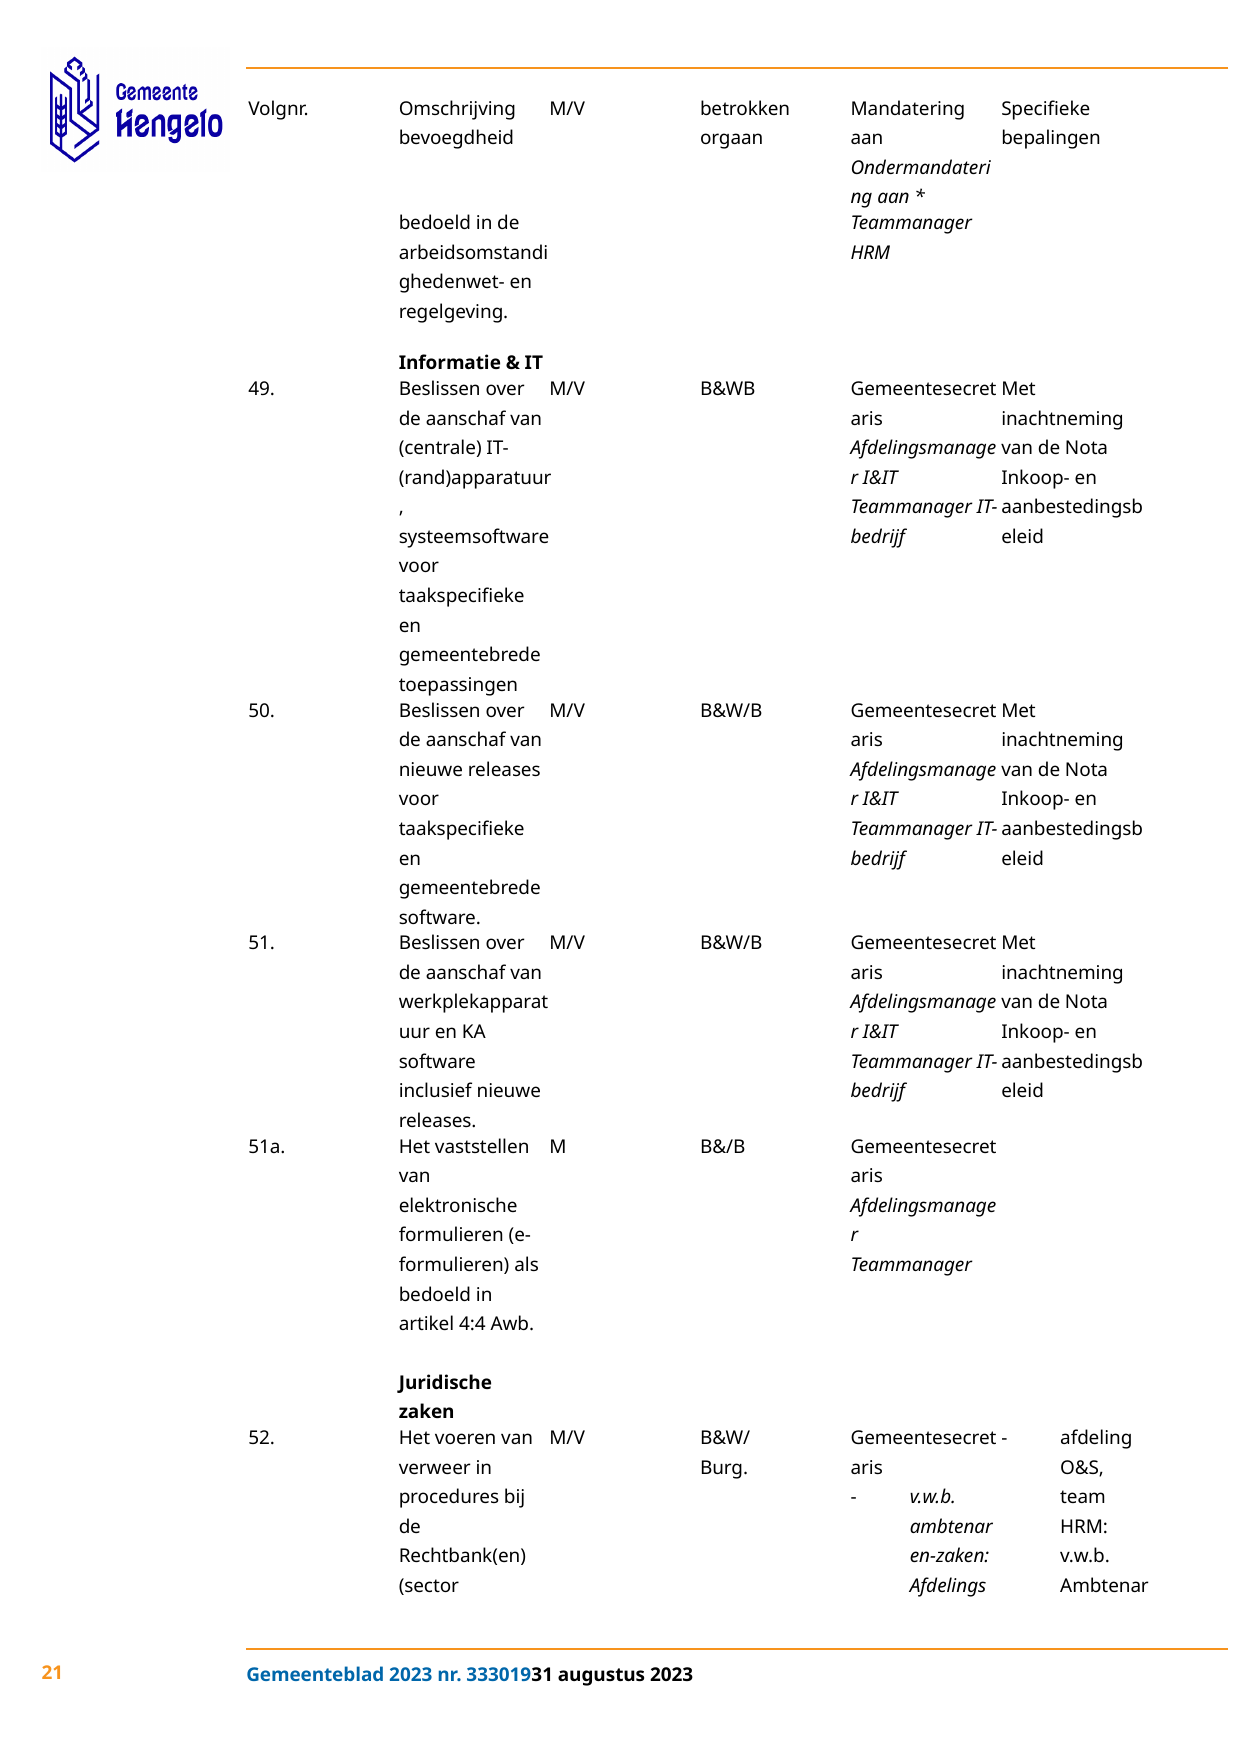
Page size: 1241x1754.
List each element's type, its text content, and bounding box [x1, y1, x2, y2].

table_cell Het voeren van verweer in procedures bij de Rechtbank(en) (sector [399, 1424, 549, 1598]
table_cell [700, 350, 850, 375]
table_cell Gemeentesecretaris Afdelingsmanager I&IT Teammanager IT-bedrijf [850, 697, 1001, 929]
table_header Specifieke bepalingen [1001, 95, 1152, 209]
table_cell [549, 209, 700, 324]
table_header betrokken orgaan [700, 95, 850, 209]
table_cell [850, 324, 1001, 349]
table_cell Beslissen over de aanschaf van nieuwe releases voor taakspecifieke en gemeentebrede software. [399, 697, 549, 929]
table_cell [1001, 350, 1152, 375]
table_header M/V [549, 95, 700, 209]
table_header [248, 1369, 398, 1424]
table_cell Met inachtneming van de Nota Inkoop- en aanbestedingsbeleid [1001, 697, 1152, 929]
table_cell afdeling O&S, team HRM: v.w.b. Ambtenar [1001, 1424, 1152, 1598]
table_cell B&WB [700, 375, 850, 697]
table_header Mandatering aan Ondermandatering aan * [850, 95, 1001, 209]
table_cell [248, 350, 398, 375]
table_cell 50. [248, 697, 398, 929]
table_cell Met inachtneming van de Nota Inkoop- en aanbestedingsbeleid [1001, 375, 1152, 697]
table_header Omschrijving bevoegdheid [399, 95, 549, 209]
table_cell [549, 324, 700, 349]
table_cell [549, 350, 700, 375]
table_cell bedoeld in de arbeidsomstandighedenwet- en regelgeving. [399, 209, 549, 324]
table_cell Teammanager HRM [850, 209, 1001, 324]
table_cell B&/B [700, 1133, 850, 1336]
table_header [700, 1369, 850, 1424]
table_cell [399, 324, 549, 349]
table_cell 52. [248, 1424, 398, 1598]
table_cell M/V [549, 930, 700, 1133]
table_cell Beslissen over de aanschaf van werkplekapparatuur en KA software inclusief nieuwe releases. [399, 930, 549, 1133]
table_cell Beslissen over de aanschaf van (centrale) IT-(rand)apparatuur, systeemsoftware voor taakspecifieke en gemeentebrede toepassingen [399, 375, 549, 697]
table_cell 51a. [248, 1133, 398, 1336]
table_cell B&W/B [700, 697, 850, 929]
picture [41, 47, 231, 172]
table_cell 49. [248, 375, 398, 697]
table_cell [1001, 324, 1152, 349]
table_header [850, 1369, 1001, 1424]
table_cell M [549, 1133, 700, 1336]
table_cell Gemeentesecretaris Afdelingsmanager Teammanager [850, 1133, 1001, 1336]
table_header [1001, 1369, 1152, 1424]
table_cell [1001, 209, 1152, 324]
table_cell B&W/ Burg. [700, 1424, 850, 1598]
table_cell M/V [549, 1424, 700, 1598]
table_cell B&W/B [700, 930, 850, 1133]
table_header [549, 1369, 700, 1424]
table_cell [1001, 1133, 1152, 1336]
table_header Volgnr. [248, 95, 398, 209]
table_cell Gemeentesecretaris v.w.b. ambtenaren-zaken: Afdelings [850, 1424, 1001, 1598]
table_header Juridische zaken [399, 1369, 549, 1424]
table_cell Informatie & IT [399, 350, 549, 375]
table_cell M/V [549, 697, 700, 929]
table_cell [248, 209, 398, 324]
table_cell [700, 324, 850, 349]
table_cell 51. [248, 930, 398, 1133]
table_cell [700, 209, 850, 324]
table_cell Gemeentesecretaris Afdelingsmanager I&IT Teammanager IT-bedrijf [850, 375, 1001, 697]
table_cell [850, 350, 1001, 375]
table_cell M/V [549, 375, 700, 697]
table_cell Het vaststellen van elektronische formulieren (e-formulieren) als bedoeld in artikel 4:4 Awb. [399, 1133, 549, 1336]
table_cell [248, 324, 398, 349]
table_cell Gemeentesecretaris Afdelingsmanager I&IT Teammanager IT-bedrijf [850, 930, 1001, 1133]
table_cell Met inachtneming van de Nota Inkoop- en aanbestedingsbeleid [1001, 930, 1152, 1133]
